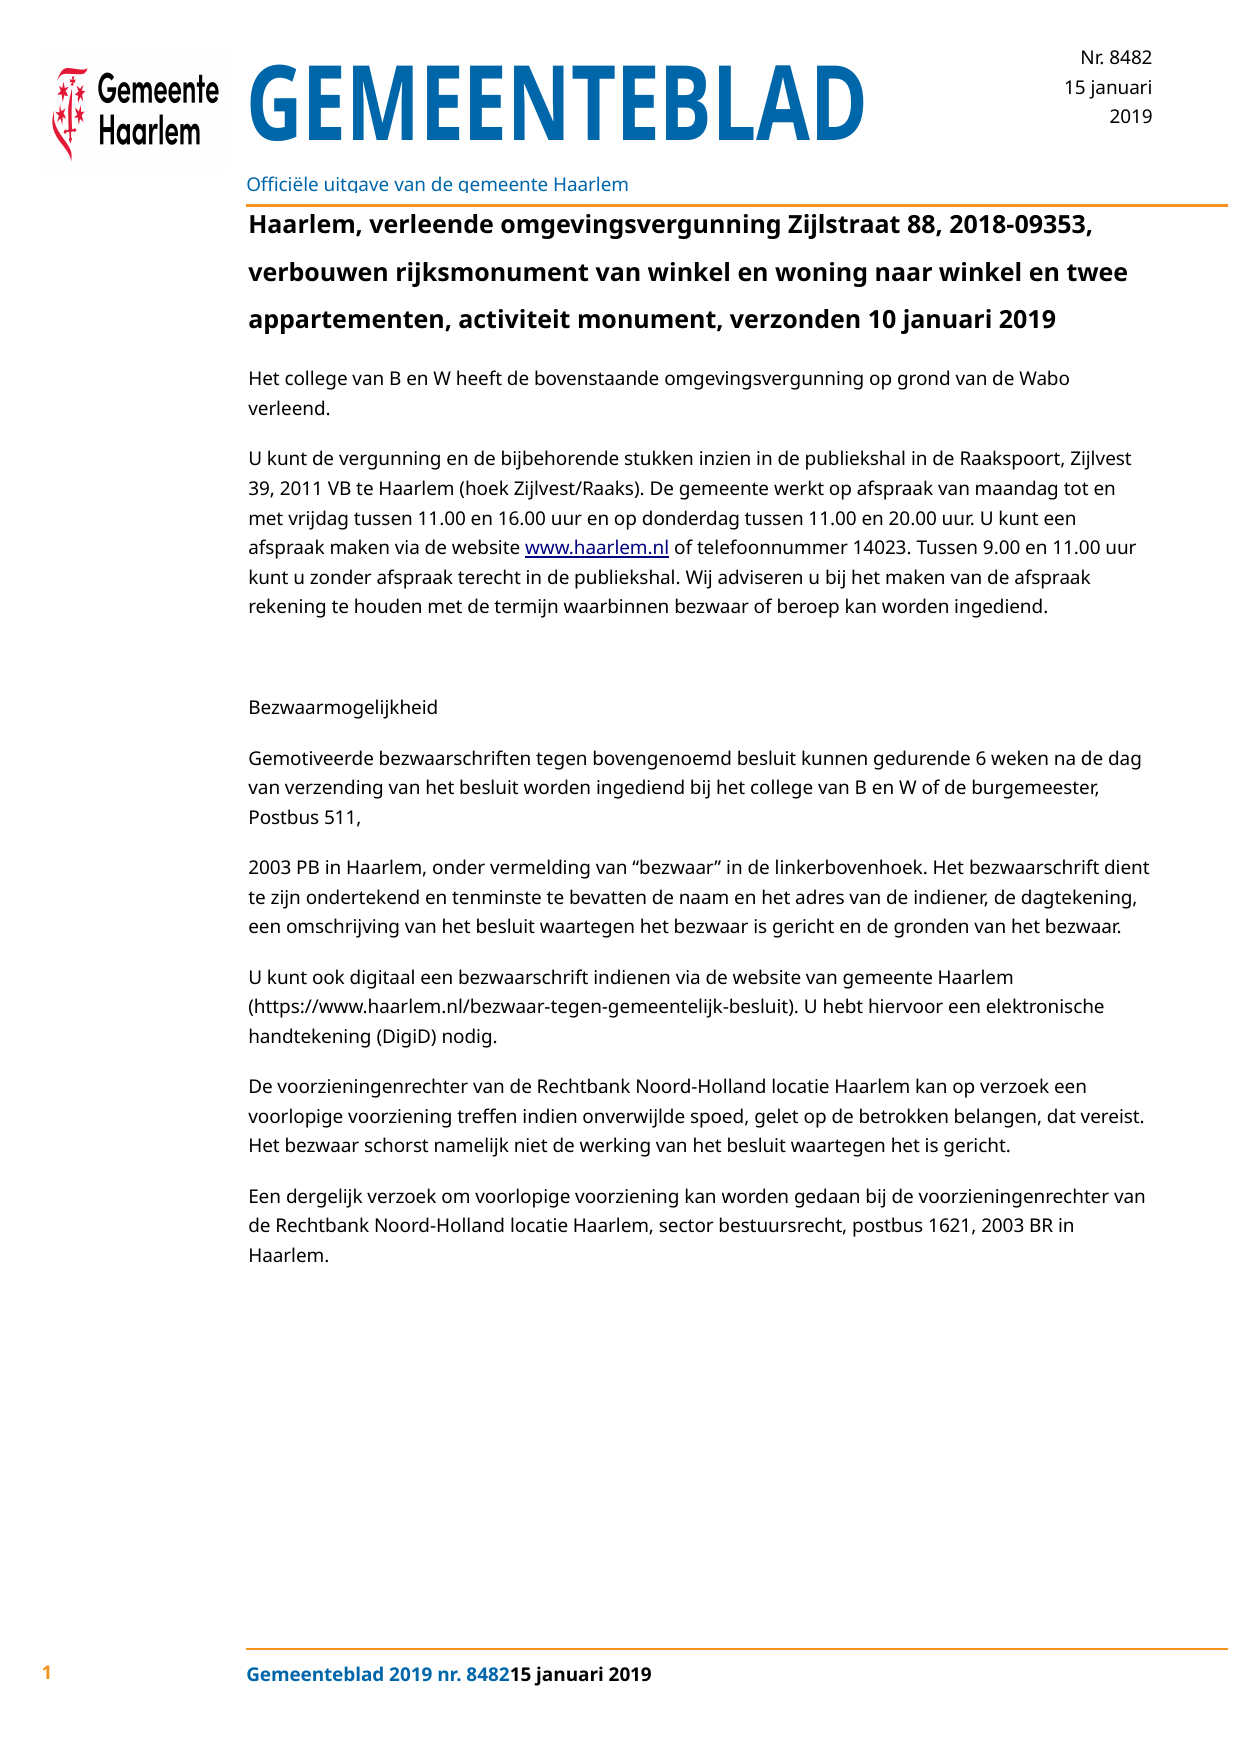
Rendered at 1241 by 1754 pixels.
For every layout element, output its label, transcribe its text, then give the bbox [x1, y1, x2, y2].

text Gemotiveerde bezwaarschriften tegen bovengenoemd besluit kunnen gedurende 6 weken na de dag van verzending van het besluit worden ingediend bij het college van B en W of de burgemeester, Postbus 511, [248, 745, 1152, 829]
picture [41, 47, 231, 172]
text Een dergelijk verzoek om voorlopige voorziening kan worden gedaan bij de voorzieningenrechter van de Rechtbank Noord-Holland locatie Haarlem, sector bestuursrecht, postbus 1621, 2003 BR in Haarlem. [248, 1183, 1152, 1268]
text Haarlem, verleende omgevingsvergunning Zijlstraat 88, 2018-09353, verbouwen rijksmonument van winkel en woning naar winkel en twee appartementen, activiteit monument, verzonden 10 januari 2019 [248, 207, 1152, 336]
text Bezwaarmogelijkheid [248, 694, 1152, 720]
text U kunt de vergunning en de bijbehorende stukken inzien in de publiekshal in de Raakspoort, Zijlvest 39, 2011 VB te Haarlem (hoek Zijlvest/Raaks). De gemeente werkt op afspraak van maandag tot en met vrijdag tussen 11.00 en 16.00 uur en op donderdag tussen 11.00 en 20.00 uur. U kunt een afspraak maken via de website www.haarlem.nl of telefoonnummer 14023. Tussen 9.00 en 11.00 uur kunt u zonder afspraak terecht in de publiekshal. Wij adviseren u bij het maken van de afspraak rekening te houden met de termijn waarbinnen bezwaar of beroep kan worden ingediend. [248, 446, 1152, 619]
text De voorzieningenrechter van de Rechtbank Noord-Holland locatie Haarlem kan op verzoek een voorlopige voorziening treffen indien onverwijlde spoed, gelet op de betrokken belangen, dat vereist. Het bezwaar schorst namelijk niet de werking van het besluit waartegen het is gericht. [248, 1073, 1152, 1158]
text Het college van B en W heeft de bovenstaande omgevingsvergunning op grond van de Wabo verleend. [248, 366, 1152, 421]
text U kunt ook digitaal een bezwaarschrift indienen via de website van gemeente Haarlem (https://www.haarlem.nl/bezwaar-tegen-gemeentelijk-besluit). U hebt hiervoor een elektronische handtekening (DigiD) nodig. [248, 964, 1152, 1049]
text 2003 PB in Haarlem, onder vermelding van “bezwaar” in de linkerbovenhoek. Het bezwaarschrift dient te zijn ondertekend en tenminste te bevatten de naam en het adres van de indiener, de dagtekening, een omschrijving van het besluit waartegen het bezwaar is gericht en de gronden van het bezwaar. [248, 854, 1152, 939]
